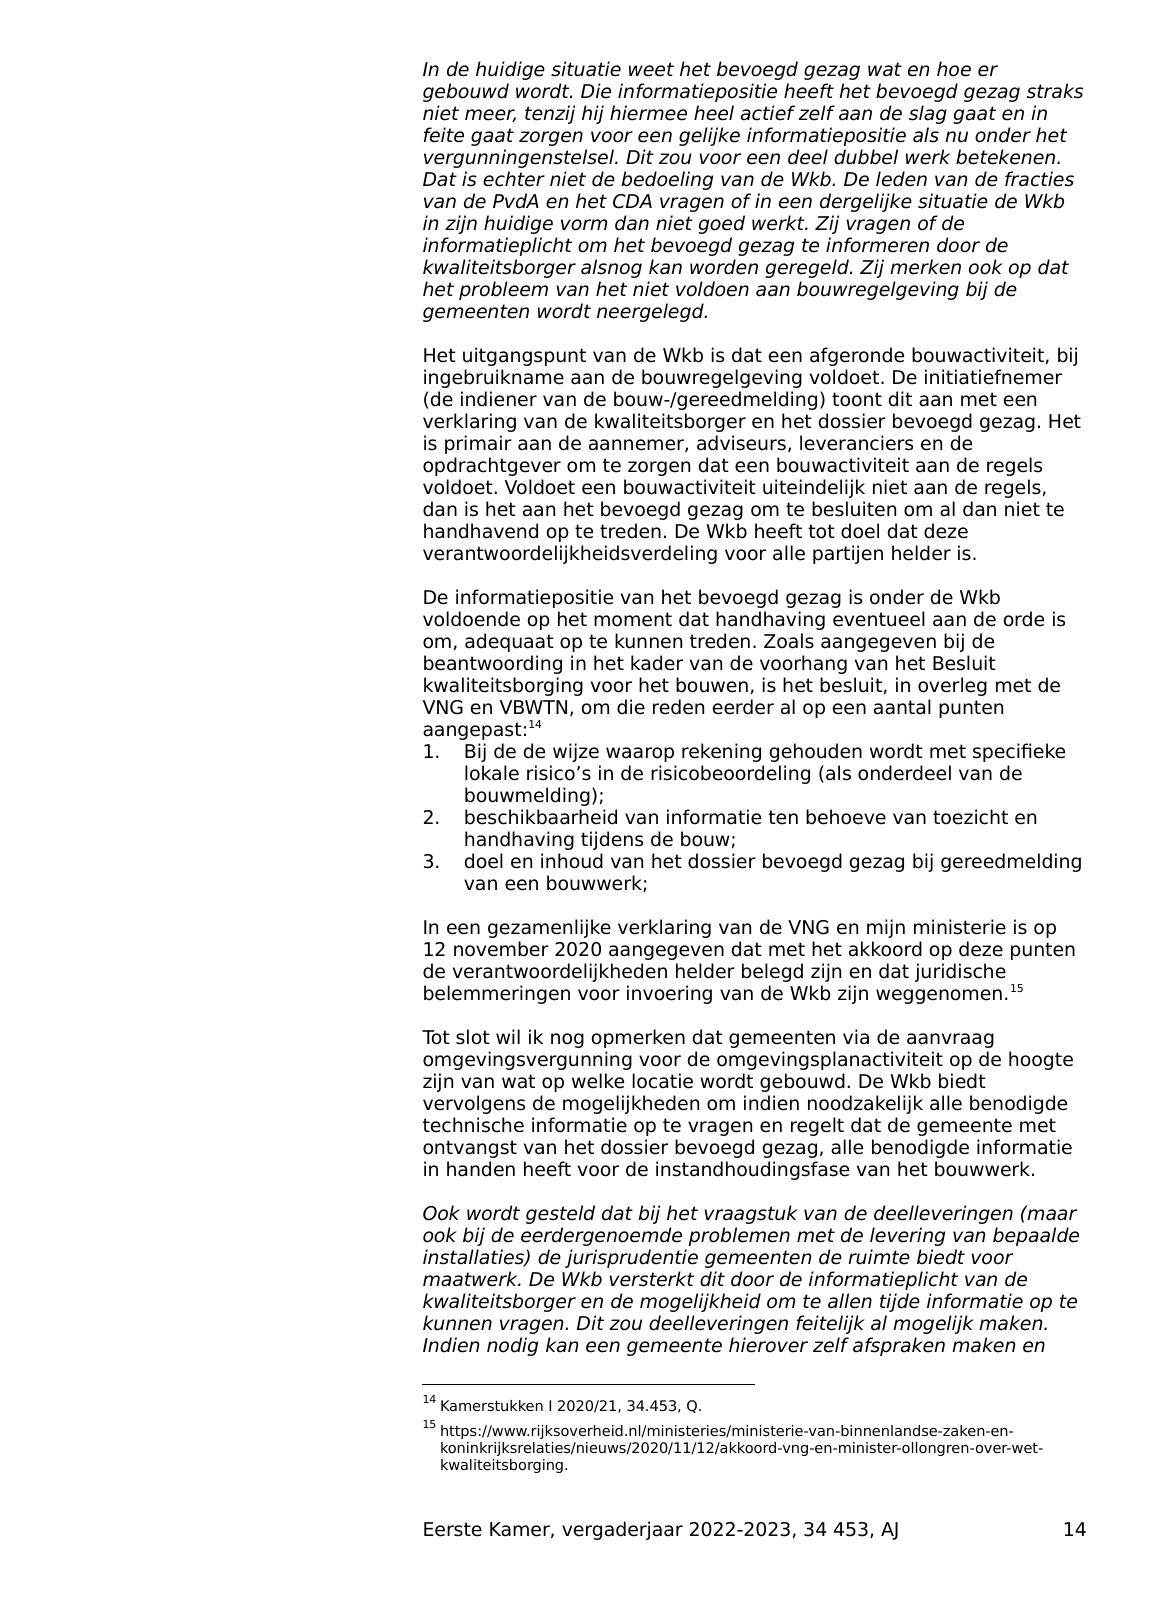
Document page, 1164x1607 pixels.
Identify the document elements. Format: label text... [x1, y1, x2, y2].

text 2. beschikbaarheid van informatie ten behoeve van toezicht en handhaving tijdens de bouw; [422, 807, 1087, 851]
text Kamerstukken I 2020/21, 34.453, Q. [422, 1393, 1087, 1416]
text In een gezamenlijke verklaring van de VNG en mijn ministerie is op 12 november 2020 aangegeven dat met het akkoord op deze punten de verantwoordelijkheden helder belegd zijn en dat juridische belemmeringen voor invoering van de Wkb zijn weggenomen. [422, 917, 1087, 1005]
text Tot slot wil ik nog opmerken dat gemeenten via de aanvraag omgevingsvergunning voor de omgevingsplanactiviteit op de hoogte zijn van wat op welke locatie wordt gebouwd. De Wkb biedt vervolgens de mogelijkheden om indien noodzakelijk alle benodigde technische informatie op te vragen en regelt dat de gemeente met ontvangst van het dossier bevoegd gezag, alle benodigde informatie in handen heeft voor de instandhoudingsfase van het bouwwerk. [422, 1027, 1087, 1181]
text Ook wordt gesteld dat bij het vraagstuk van de deelleveringen (maar ook bij de eerdergenoemde problemen met de levering van bepaalde installaties) de jurisprudentie gemeenten de ruimte biedt voor maatwerk. De Wkb versterkt dit door de informatieplicht van de kwaliteitsborger en de mogelijkheid om te allen tijde informatie op te kunnen vragen. Dit zou deelleveringen feitelijk al mogelijk maken. Indien nodig kan een gemeente hierover zelf afspraken maken en [422, 1203, 1087, 1357]
text De informatiepositie van het bevoegd gezag is onder de Wkb voldoende op het moment dat handhaving eventueel aan de orde is om, adequaat op te kunnen treden. Zoals aangegeven bij de beantwoording in het kader van de voorhang van het Besluit kwaliteitsborging voor het bouwen, is het besluit, in overleg met de VNG en VBWTN, om die reden eerder al op een aantal punten aangepast: [422, 587, 1087, 741]
text https://www.rijksoverheid.nl/ministeries/ministerie-van-binnenlandse-zaken-en-koninkrijksrelaties/nieuws/2020/11/12/akkoord-vng-en-minister-ollongren-over-wet-kwaliteitsborging. [422, 1418, 1087, 1474]
text Het uitgangspunt van de Wkb is dat een afgeronde bouwactiviteit, bij ingebruikname aan de bouwregelgeving voldoet. De initiatiefnemer (de indiener van de bouw-/gereedmelding) toont dit aan met een verklaring van de kwaliteitsborger en het dossier bevoegd gezag. Het is primair aan de aannemer, adviseurs, leveranciers en de opdrachtgever om te zorgen dat een bouwactiviteit aan de regels voldoet. Voldoet een bouwactiviteit uiteindelijk niet aan de regels, dan is het aan het bevoegd gezag om te besluiten om al dan niet te handhavend op te treden. De Wkb heeft tot doel dat deze verantwoordelijkheidsverdeling voor alle partijen helder is. [422, 345, 1087, 565]
text 1. Bij de de wijze waarop rekening gehouden wordt met specifieke lokale risico’s in de risicobeoordeling (als onderdeel van de bouwmelding); [422, 741, 1087, 807]
text In de huidige situatie weet het bevoegd gezag wat en hoe er gebouwd wordt. Die informatiepositie heeft het bevoegd gezag straks niet meer, tenzij hij hiermee heel actief zelf aan de slag gaat en in feite gaat zorgen voor een gelijke informatiepositie als nu onder het vergunningenstelsel. Dit zou voor een deel dubbel werk betekenen. Dat is echter niet de bedoeling van de Wkb. De leden van de fracties van de PvdA en het CDA vragen of in een dergelijke situatie de Wkb in zijn huidige vorm dan niet goed werkt. Zij vragen of de informatieplicht om het bevoegd gezag te informeren door de kwaliteitsborger alsnog kan worden geregeld. Zij merken ook op dat het probleem van het niet voldoen aan bouwregelgeving bij de gemeenten wordt neergelegd. [422, 59, 1087, 323]
text 3. doel en inhoud van het dossier bevoegd gezag bij gereedmelding van een bouwwerk; [422, 851, 1087, 895]
